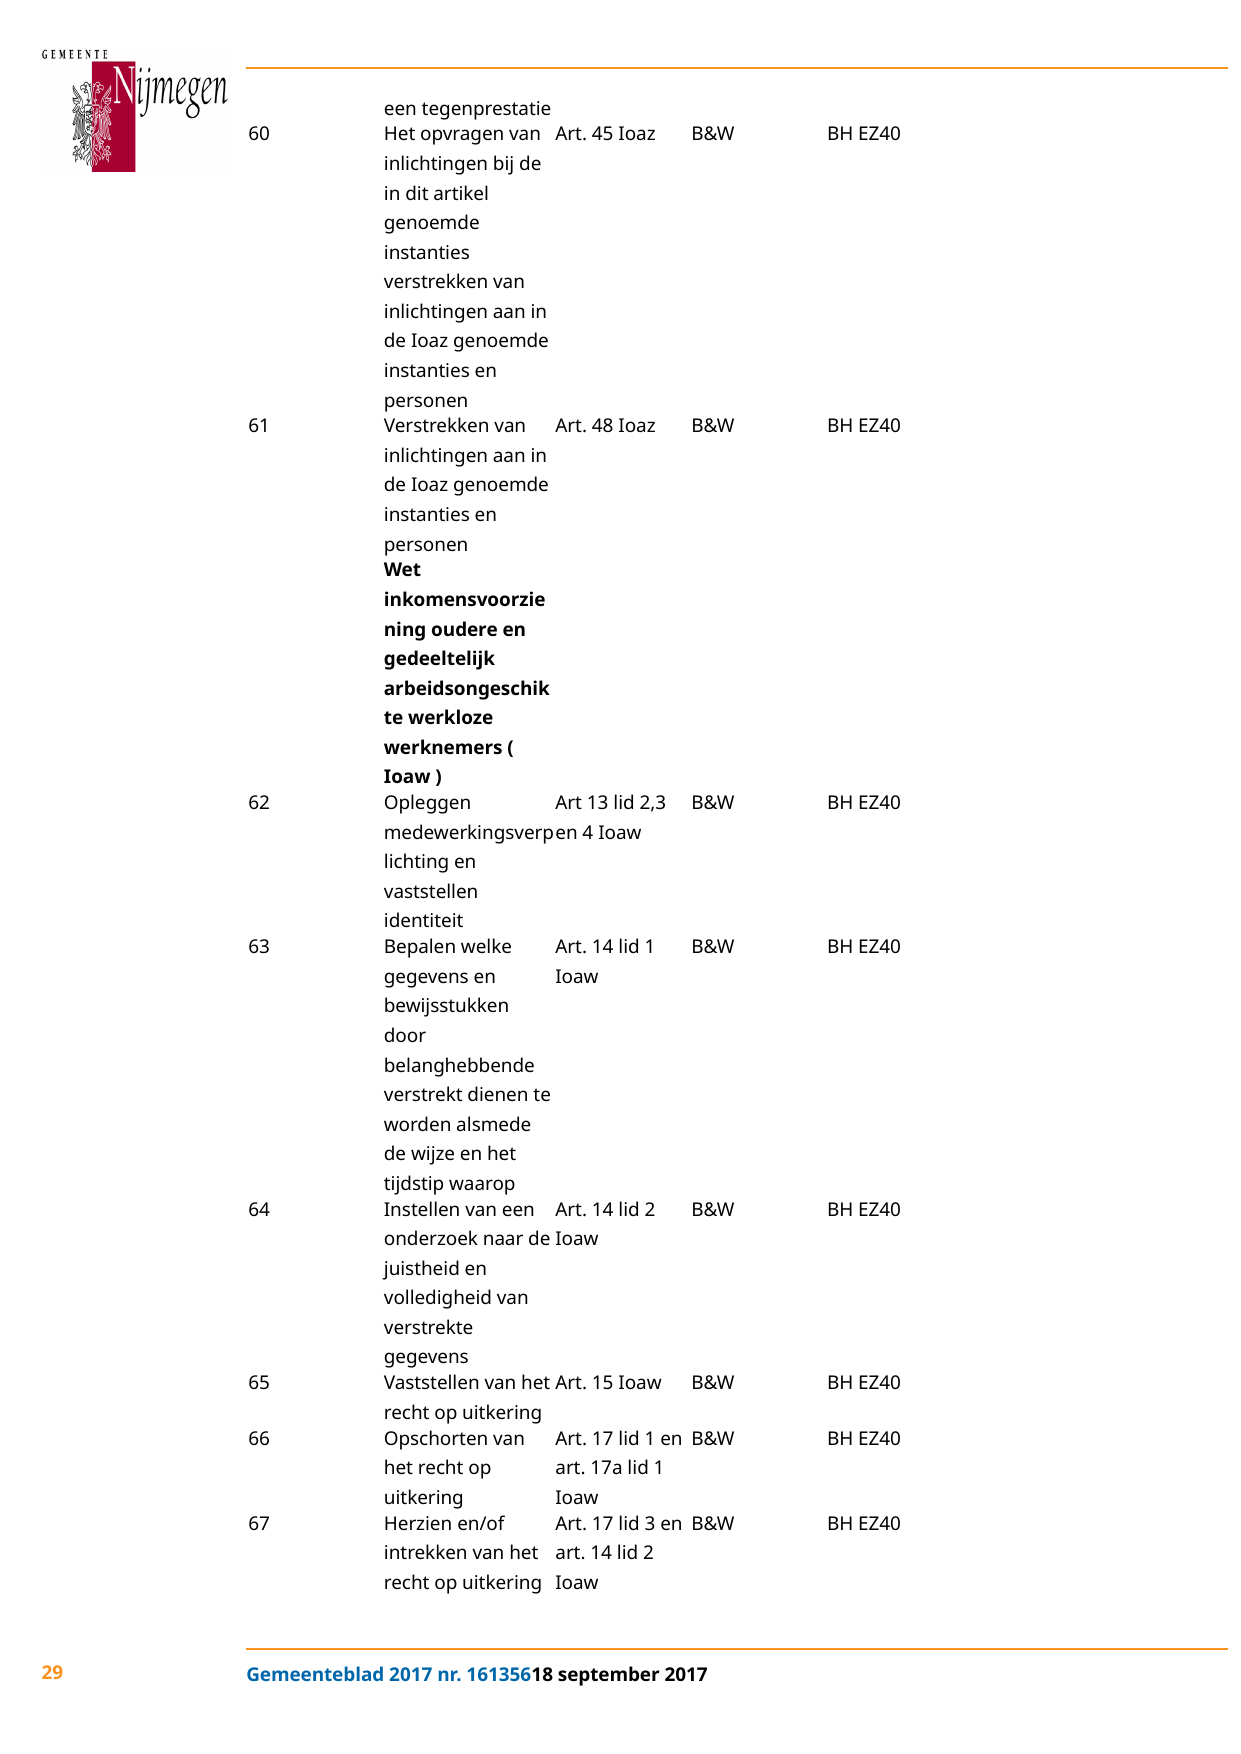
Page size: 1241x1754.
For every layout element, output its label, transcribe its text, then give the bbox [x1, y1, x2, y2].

table_cell 62 [248, 789, 384, 933]
table_cell Instellen van een onderzoek naar de juistheid en volledigheid van verstrekte gegevens [384, 1196, 555, 1369]
table_cell 63 [248, 934, 384, 1196]
table_cell [963, 1425, 1152, 1510]
table_cell [963, 1510, 1152, 1594]
table_cell B&W [691, 1425, 827, 1510]
table_cell BH EZ40 [827, 1425, 963, 1510]
table_cell BH EZ40 [827, 121, 963, 412]
table_cell [248, 557, 384, 789]
table_cell Verstrekken van inlichtingen aan in de Ioaz genoemde instanties en personen [384, 413, 555, 557]
table_cell Art. 48 Ioaz [555, 413, 691, 557]
table_cell 61 [248, 413, 384, 557]
table_cell B&W [691, 934, 827, 1196]
table_cell Het opvragen van inlichtingen bij de in dit artikel genoemde instanties verstrekken van inlichtingen aan in de Ioaz genoemde instanties en personen [384, 121, 555, 412]
table_cell [963, 121, 1152, 412]
table_cell [248, 95, 384, 121]
table_cell [555, 95, 691, 121]
table_cell [827, 557, 963, 789]
table_cell Art 13 lid 2,3 en 4 Ioaw [555, 789, 691, 933]
table_cell B&W [691, 1370, 827, 1425]
table_cell BH EZ40 [827, 413, 963, 557]
table_cell Herzien en/of intrekken van het recht op uitkering [384, 1510, 555, 1594]
table_cell BH EZ40 [827, 1510, 963, 1594]
table_cell B&W [691, 1510, 827, 1594]
table_cell BH EZ40 [827, 1370, 963, 1425]
table_cell [963, 557, 1152, 789]
table_cell 60 [248, 121, 384, 412]
table_cell Art. 15 Ioaw [555, 1370, 691, 1425]
table_cell een tegenprestatie [384, 95, 555, 121]
table_cell 65 [248, 1370, 384, 1425]
table_cell Opleggen medewerkingsverplichting en vaststellen identiteit [384, 789, 555, 933]
table_cell [963, 413, 1152, 557]
table_cell [963, 95, 1152, 121]
table_cell [691, 95, 827, 121]
table_cell [963, 789, 1152, 933]
table_cell Art. 45 Ioaz [555, 121, 691, 412]
table_cell Opschorten van het recht op uitkering [384, 1425, 555, 1510]
table_cell Art. 17 lid 1 en art. 17a lid 1 Ioaw [555, 1425, 691, 1510]
table_cell [555, 557, 691, 789]
table_cell B&W [691, 121, 827, 412]
table_cell 67 [248, 1510, 384, 1594]
table_cell Bepalen welke gegevens en bewijsstukken door belanghebbende verstrekt dienen te worden alsmede de wijze en het tijdstip waarop [384, 934, 555, 1196]
table_cell BH EZ40 [827, 1196, 963, 1369]
table_cell BH EZ40 [827, 789, 963, 933]
table_cell [827, 95, 963, 121]
table_cell [963, 1370, 1152, 1425]
table_cell Vaststellen van het recht op uitkering [384, 1370, 555, 1425]
table_cell B&W [691, 413, 827, 557]
table_cell Art. 17 lid 3 en art. 14 lid 2 Ioaw [555, 1510, 691, 1594]
table_cell BH EZ40 [827, 934, 963, 1196]
table_cell Art. 14 lid 2 Ioaw [555, 1196, 691, 1369]
table_cell B&W [691, 789, 827, 933]
table_cell [963, 1196, 1152, 1369]
table_cell [963, 934, 1152, 1196]
table_cell Wet inkomensvoorziening oudere en gedeeltelijk arbeidsongeschikte werkloze werknemers ( Ioaw ) [384, 557, 555, 789]
table_cell B&W [691, 1196, 827, 1369]
table_cell 66 [248, 1425, 384, 1510]
table_cell 64 [248, 1196, 384, 1369]
picture [41, 47, 231, 172]
table_cell [691, 557, 827, 789]
table_cell Art. 14 lid 1 Ioaw [555, 934, 691, 1196]
